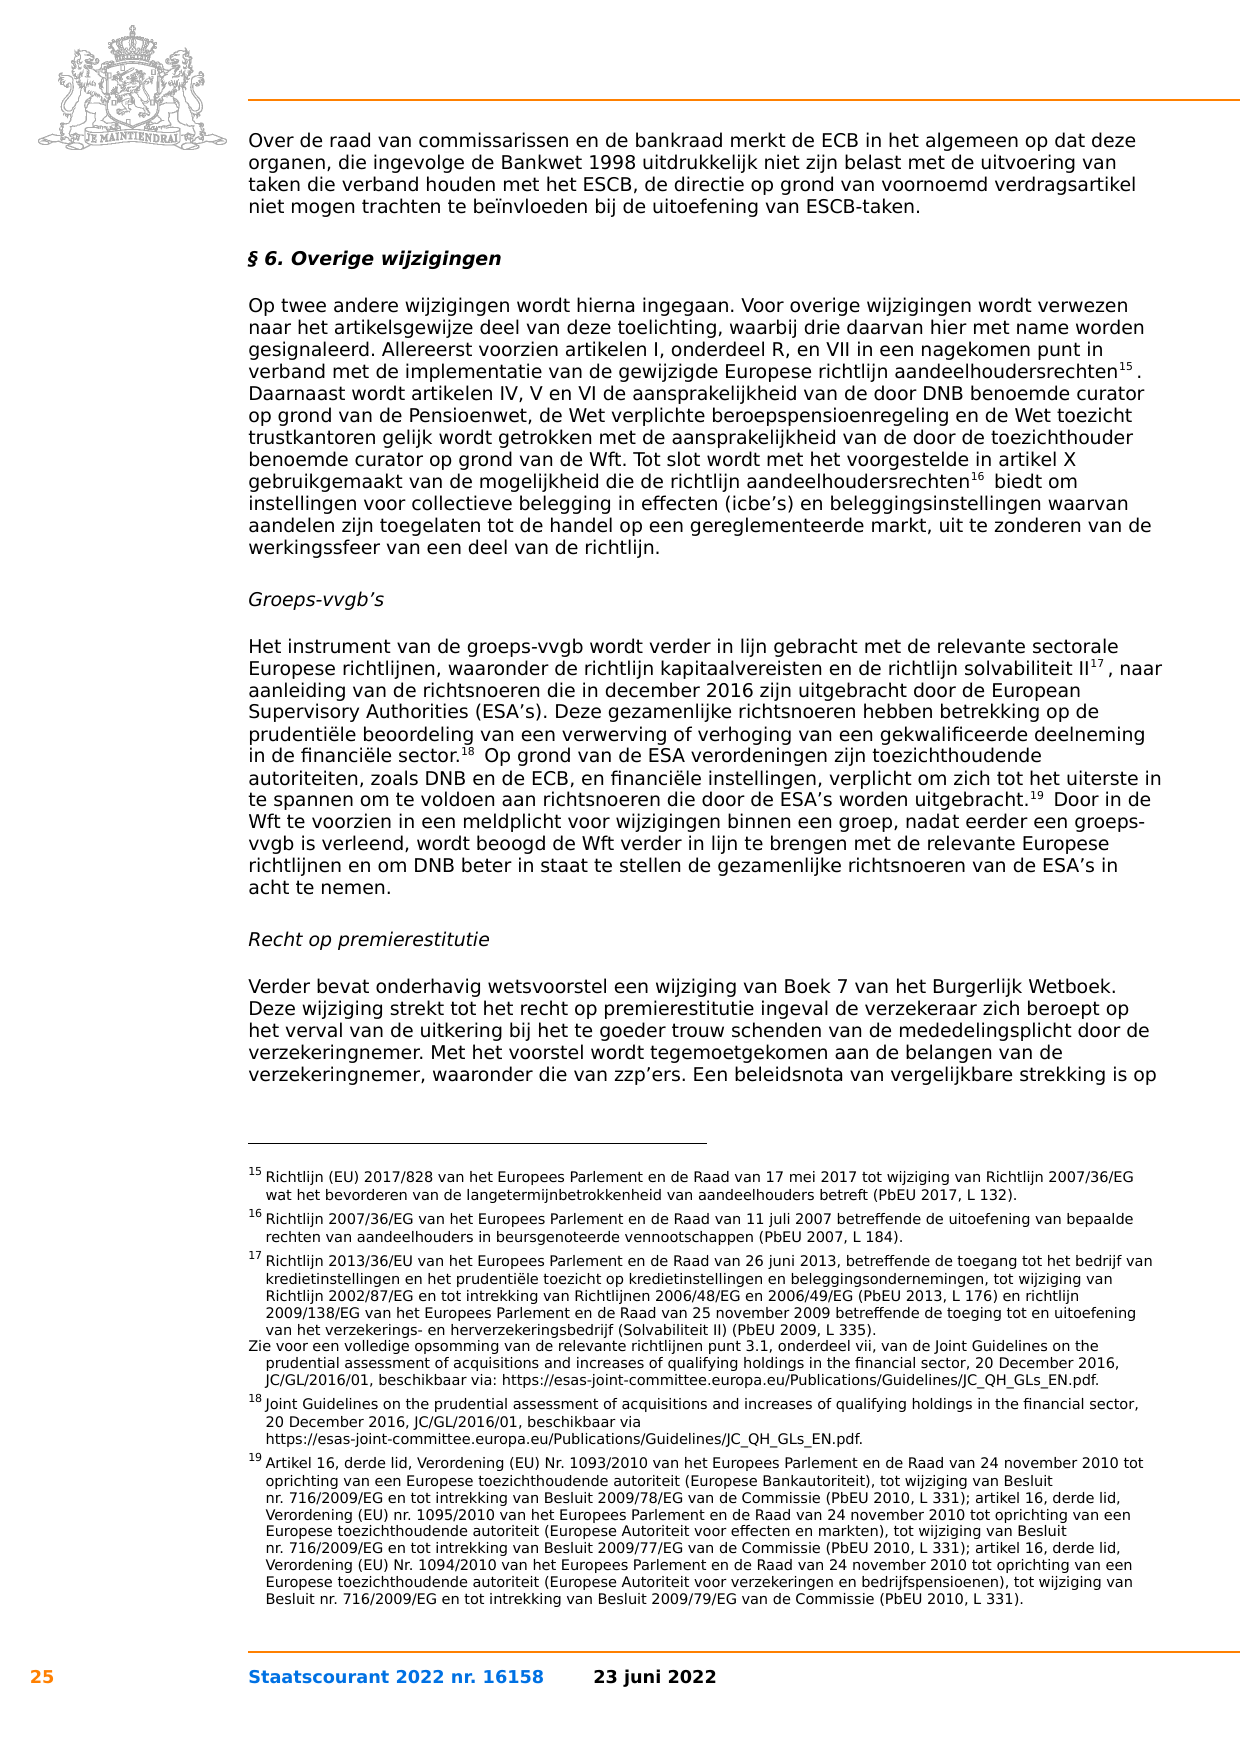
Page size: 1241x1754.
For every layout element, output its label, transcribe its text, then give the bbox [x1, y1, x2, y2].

subtitle Recht op premierestitutie [248, 929, 1163, 951]
text Op twee andere wijzigingen wordt hierna ingegaan. Voor overige wijzigingen wordt verwezen naar het artikelsgewijze deel van deze toelichting, waarbij drie daarvan hier met name worden gesignaleerd. Allereerst voorzien artikelen I, onderdeel R, en VII in een nagekomen punt in verband met de implementatie van de gewijzigde Europese richtlijn aandeelhoudersrechten. Daarnaast wordt artikelen IV, V en VI de aansprakelijkheid van de door DNB benoemde curator op grond van de Pensioenwet, de Wet verplichte beroepspensioenregeling en de Wet toezicht trustkantoren gelijk wordt getrokken met de aansprakelijkheid van de door de toezichthouder benoemde curator op grond van de Wft. Tot slot wordt met het voorgestelde in artikel X gebruikgemaakt van de mogelijkheid die de richtlijn aandeelhoudersrechten biedt om instellingen voor collectieve belegging in effecten (icbe’s) en beleggingsinstellingen waarvan aandelen zijn toegelaten tot de handel op een gereglementeerde markt, uit te zonderen van de werkingssfeer van een deel van de richtlijn. [248, 295, 1163, 558]
text Artikel 16, derde lid, Verordening (EU) Nr. 1093/2010 van het Europees Parlement en de Raad van 24 november 2010 tot oprichting van een Europese toezichthoudende autoriteit (Europese Bankautoriteit), tot wijziging van Besluit nr. 716/2009/EG en tot intrekking van Besluit 2009/78/EG van de Commissie (PbEU 2010, L 331); artikel 16, derde lid, Verordening (EU) nr. 1095/2010 van het Europees Parlement en de Raad van 24 november 2010 tot oprichting van een Europese toezichthoudende autoriteit (Europese Autoriteit voor effecten en markten), tot wijziging van Besluit nr. 716/2009/EG en tot intrekking van Besluit 2009/77/EG van de Commissie (PbEU 2010, L 331); artikel 16, derde lid, Verordening (EU) Nr. 1094/2010 van het Europees Parlement en de Raad van 24 november 2010 tot oprichting van een Europese toezichthoudende autoriteit (Europese Autoriteit voor verzekeringen en bedrijfspensioenen), tot wijziging van Besluit nr. 716/2009/EG en tot intrekking van Besluit 2009/79/EG van de Commissie (PbEU 2010, L 331). [248, 1451, 1163, 1608]
text Verder bevat onderhavig wetsvoorstel een wijziging van Boek 7 van het Burgerlijk Wetboek. Deze wijziging strekt tot het recht op premierestitutie ingeval de verzekeraar zich beroept op het verval van de uitkering bij het te goeder trouw schenden van de mededelingsplicht door de verzekeringnemer. Met het voorstel wordt tegemoetgekomen aan de belangen van de verzekeringnemer, waaronder die van zzp’ers. Een beleidsnota van vergelijkbare strekking is op [248, 976, 1163, 1086]
text Richtlijn 2013/36/EU van het Europees Parlement en de Raad van 26 juni 2013, betreffende de toegang tot het bedrijf van kredietinstellingen en het prudentiële toezicht op kredietinstellingen en beleggingsondernemingen, tot wijziging van Richtlijn 2002/87/EG en tot intrekking van Richtlijnen 2006/48/EG en 2006/49/EG (PbEU 2013, L 176) en richtlijn 2009/138/EG van het Europees Parlement en de Raad van 25 november 2009 betreffende de toeging tot en uitoefening van het verzekerings- en herverzekeringsbedrijf (Solvabiliteit II) (PbEU 2009, L 335). [248, 1249, 1163, 1338]
text Joint Guidelines on the prudential assessment of acquisitions and increases of qualifying holdings in the financial sector, 20 December 2016, JC/GL/2016/01, beschikbaar via https://esas-joint-committee.europa.eu/Publications/Guidelines/JC_QH_GLs_EN.pdf. [248, 1392, 1163, 1448]
text Over de raad van commissarissen en de bankraad merkt de ECB in het algemeen op dat deze organen, die ingevolge de Bankwet 1998 uitdrukkelijk niet zijn belast met de uitvoering van taken die verband houden met het ESCB, de directie op grond van voornoemd verdragsartikel niet mogen trachten te beïnvloeden bij de uitoefening van ESCB-taken. [248, 130, 1163, 218]
text Richtlijn 2007/36/EG van het Europees Parlement en de Raad van 11 juli 2007 betreffende de uitoefening van bepaalde rechten van aandeelhouders in beursgenoteerde vennootschappen (PbEU 2007, L 184). [248, 1207, 1163, 1246]
subtitle § 6. Overige wijzigingen [248, 248, 1163, 270]
subtitle Groeps-vvgb’s [248, 588, 1163, 611]
picture [38, 25, 227, 150]
text Richtlijn (EU) 2017/828 van het Europees Parlement en de Raad van 17 mei 2017 tot wijziging van Richtlijn 2007/36/EG wat het bevorderen van de langetermijnbetrokkenheid van aandeelhouders betreft (PbEU 2017, L 132). [248, 1165, 1163, 1204]
text Het instrument van de groeps-vvgb wordt verder in lijn gebracht met de relevante sectorale Europese richtlijnen, waaronder de richtlijn kapitaalvereisten en de richtlijn solvabiliteit II, naar aanleiding van de richtsnoeren die in december 2016 zijn uitgebracht door de European Supervisory Authorities (ESA’s). Deze gezamenlijke richtsnoeren hebben betrekking op de prudentiële beoordeling van een verwerving of verhoging van een gekwalificeerde deelneming in de financiële sector. Op grond van de ESA verordeningen zijn toezichthoudende autoriteiten, zoals DNB en de ECB, en financiële instellingen, verplicht om zich tot het uiterste in te spannen om te voldoen aan richtsnoeren die door de ESA’s worden uitgebracht. Door in de Wft te voorzien in een meldplicht voor wijzigingen binnen een groep, nadat eerder een groeps-vvgb is verleend, wordt beoogd de Wft verder in lijn te brengen met de relevante Europese richtlijnen en om DNB beter in staat te stellen de gezamenlijke richtsnoeren van de ESA’s in acht te nemen. [248, 636, 1163, 899]
text Zie voor een volledige opsomming van de relevante richtlijnen punt 3.1, onderdeel vii, van de Joint Guidelines on the prudential assessment of acquisitions and increases of qualifying holdings in the financial sector, 20 December 2016, JC/GL/2016/01, beschikbaar via: https://esas-joint-committee.europa.eu/Publications/Guidelines/JC_QH_GLs_EN.pdf. [248, 1338, 1163, 1389]
